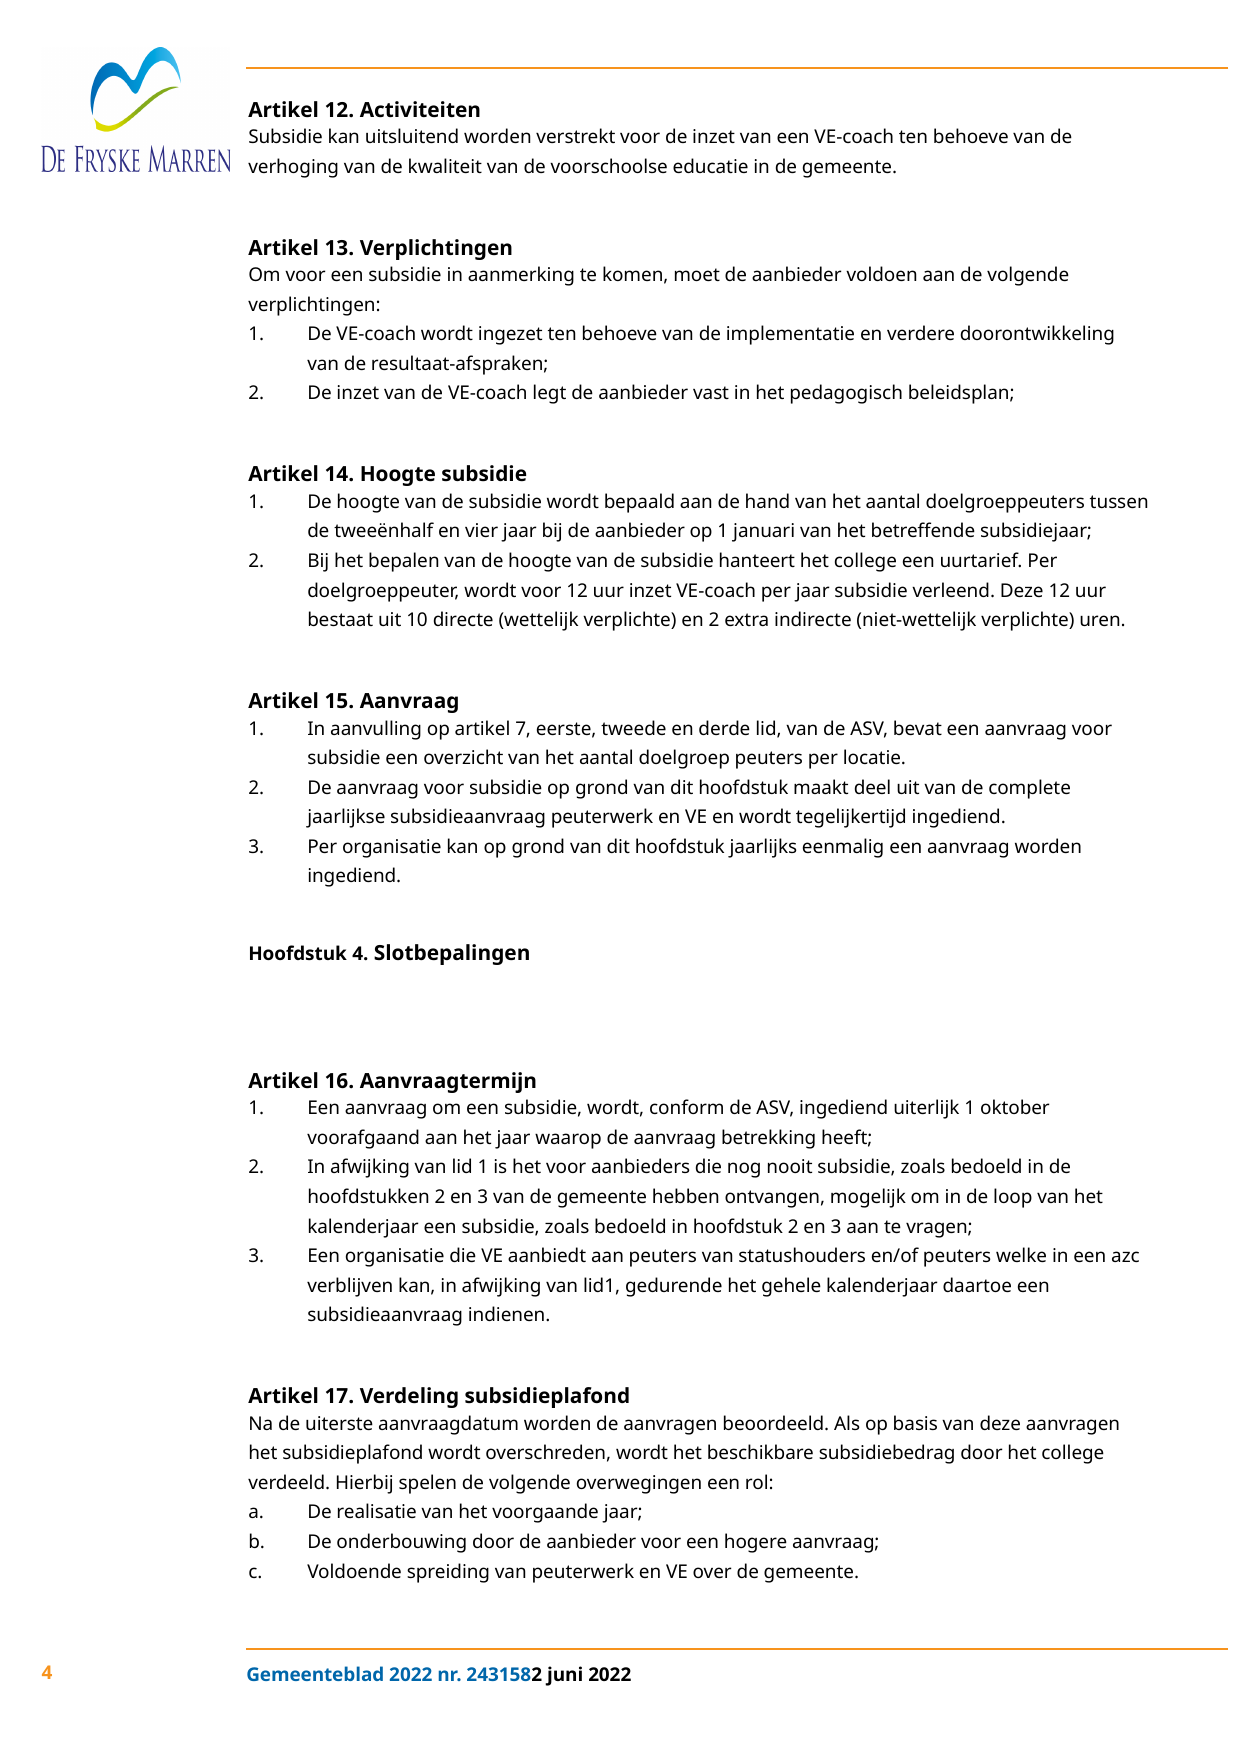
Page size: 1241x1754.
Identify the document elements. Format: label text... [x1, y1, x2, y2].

text Artikel 16. Aanvraagtermijn [248, 1066, 1152, 1094]
picture [41, 47, 231, 172]
text Hoofdstuk 4. Slotbepalingen [248, 938, 1152, 966]
text Na de uiterste aanvraagdatum worden de aanvragen beoordeeld. Als op basis van deze aanvragen het subsidieplafond wordt overschreden, wordt het beschikbare subsidiebedrag door het college verdeeld. Hierbij spelen de volgende overwegingen een rol: [248, 1410, 1152, 1495]
list Een aanvraag om een subsidie, wordt, conform de ASV, ingediend uiterlijk 1 oktober voorafgaand aan het jaar waarop de aanvraag betrekking heeft; [248, 1094, 1152, 1150]
list De VE-coach wordt ingezet ten behoeve van de implementatie en verdere doorontwikkeling van de resultaat-afspraken; [248, 320, 1152, 376]
text Artikel 17. Verdeling subsidieplafond [248, 1382, 1152, 1410]
list Per organisatie kan op grond van dit hoofdstuk jaarlijks eenmalig een aanvraag worden ingediend. [248, 833, 1152, 888]
text Artikel 12. Activiteiten [248, 95, 1152, 123]
list De onderbouwing door de aanbieder voor een hogere aanvraag; [248, 1528, 1152, 1554]
text Om voor een subsidie in aanmerking te komen, moet de aanbieder voldoen aan de volgende verplichtingen: [248, 261, 1152, 317]
list Voldoende spreiding van peuterwerk en VE over de gemeente. [248, 1558, 1152, 1584]
text Subsidie kan uitsluitend worden verstrekt voor de inzet van een VE-coach ten behoeve van de verhoging van de kwaliteit van de voorschoolse educatie in de gemeente. [248, 123, 1152, 178]
list In aanvulling op artikel 7, eerste, tweede en derde lid, van de ASV, bevat een aanvraag voor subsidie een overzicht van het aantal doelgroep peuters per locatie. [248, 715, 1152, 770]
list De hoogte van de subsidie wordt bepaald aan de hand van het aantal doelgroeppeuters tussen de tweeënhalf en vier jaar bij de aanbieder op 1 januari van het betreffende subsidiejaar; [248, 488, 1152, 543]
text Artikel 13. Verplichtingen [248, 233, 1152, 261]
list De aanvraag voor subsidie op grond van dit hoofdstuk maakt deel uit van de complete jaarlijkse subsidieaanvraag peuterwerk en VE en wordt tegelijkertijd ingediend. [248, 774, 1152, 829]
text Artikel 14. Hoogte subsidie [248, 459, 1152, 488]
text Artikel 15. Aanvraag [248, 686, 1152, 715]
list Bij het bepalen van de hoogte van de subsidie hanteert het college een uurtarief. Per doelgroeppeuter, wordt voor 12 uur inzet VE-coach per jaar subsidie verleend. Deze 12 uur bestaat uit 10 directe (wettelijk verplichte) en 2 extra indirecte (niet-wettelijk verplichte) uren. [248, 547, 1152, 632]
list In afwijking van lid 1 is het voor aanbieders die nog nooit subsidie, zoals bedoeld in de hoofdstukken 2 en 3 van de gemeente hebben ontvangen, mogelijk om in de loop van het kalenderjaar een subsidie, zoals bedoeld in hoofdstuk 2 en 3 aan te vragen; [248, 1154, 1152, 1238]
list Een organisatie die VE aanbiedt aan peuters van statushouders en/of peuters welke in een azc verblijven kan, in afwijking van lid1, gedurende het gehele kalenderjaar daartoe een subsidieaanvraag indienen. [248, 1242, 1152, 1327]
list De realisatie van het voorgaande jaar; [248, 1499, 1152, 1524]
list De inzet van de VE-coach legt de aanbieder vast in het pedagogisch beleidsplan; [248, 379, 1152, 405]
